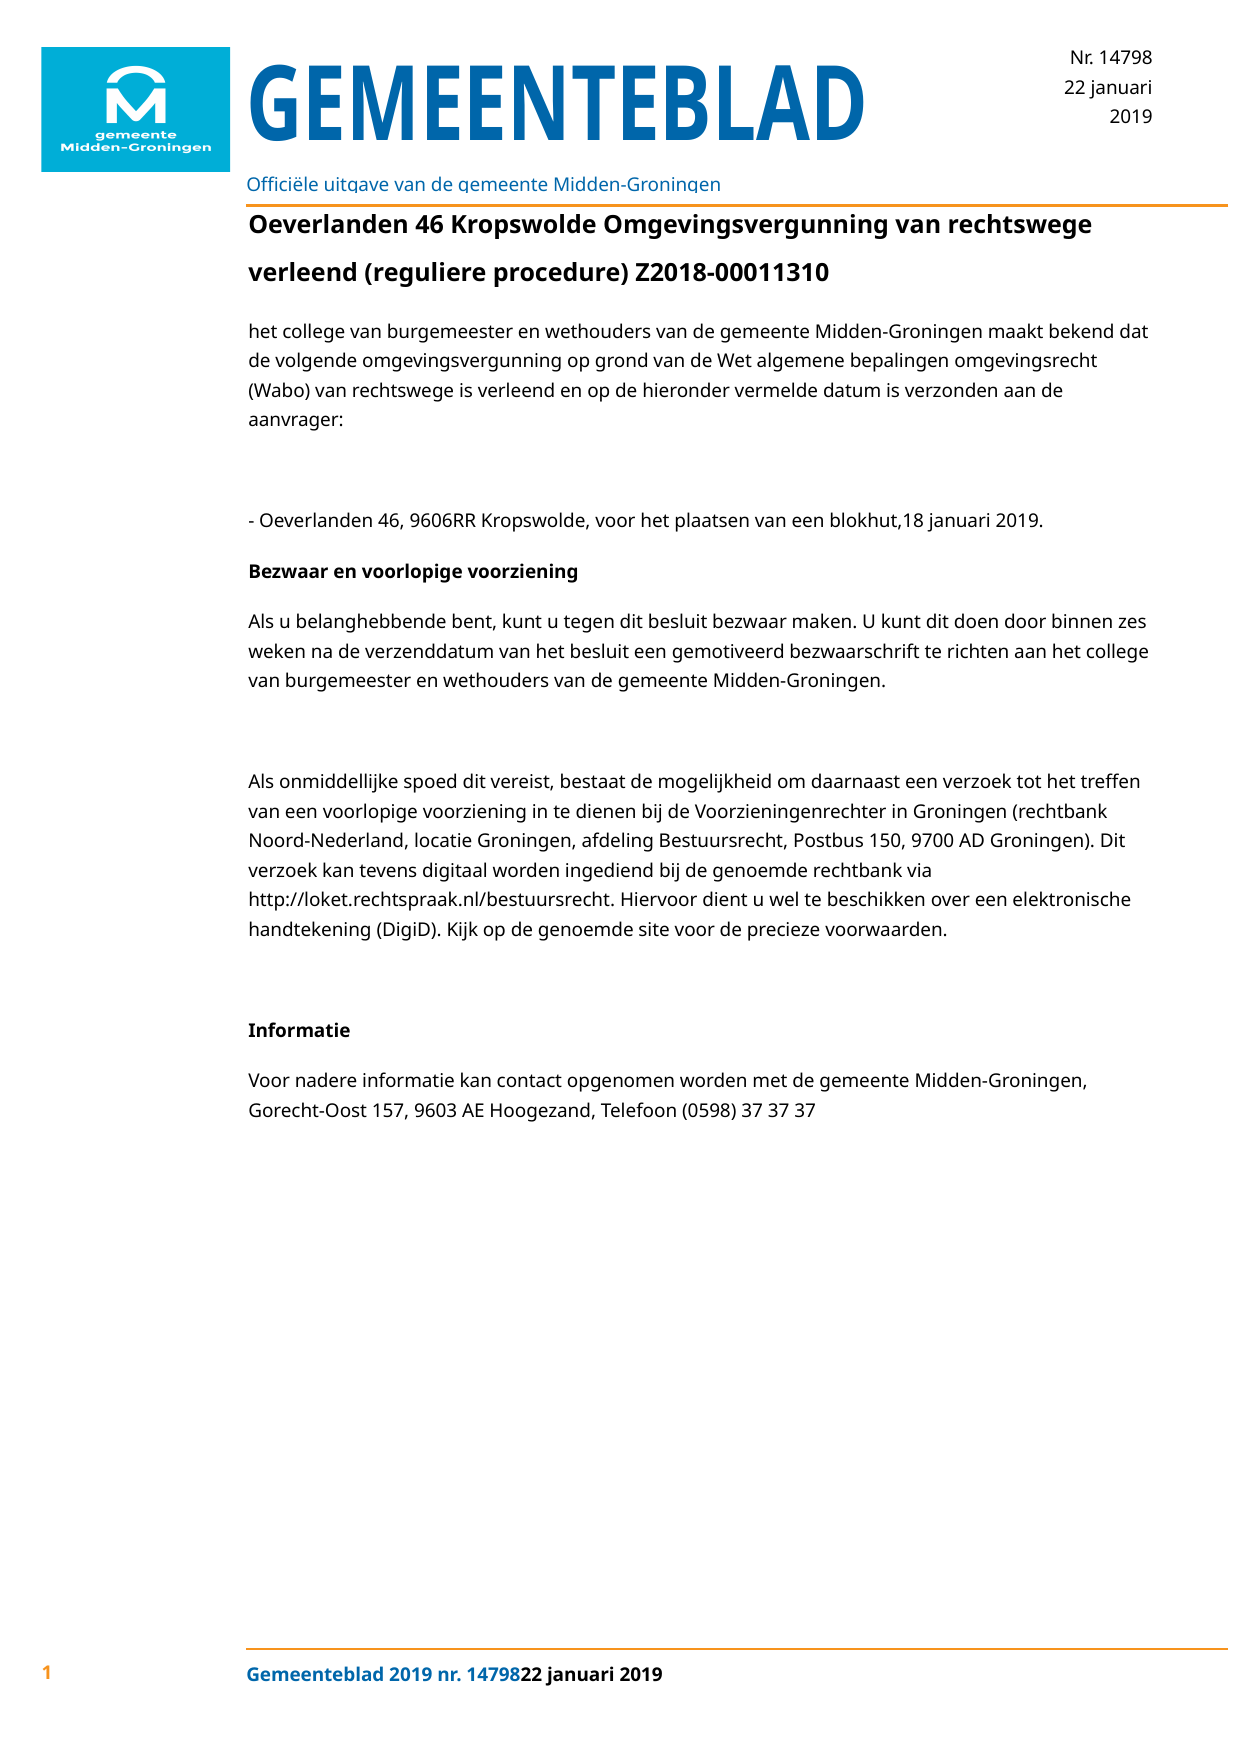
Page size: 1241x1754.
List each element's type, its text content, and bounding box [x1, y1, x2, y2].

text Bezwaar en voorlopige voorziening [248, 558, 1152, 584]
picture [184, 146, 190, 153]
picture [108, 66, 164, 82]
text Oeverlanden 46 Kropswolde Omgevingsvergunning van rechtswege verleend (reguliere procedure) Z2018-00011310 [248, 207, 1152, 288]
text Als u belanghebbende bent, kunt u tegen dit besluit bezwaar maken. U kunt dit doen door binnen zes weken na de verzenddatum van het besluit een gemotiveerd bezwaarschrift te richten aan het college van burgemeester en wethouders van de gemeente Midden-Groningen. [248, 608, 1152, 693]
text Als onmiddellijke spoed dit vereist, bestaat de mogelijkheid om daarnaast een verzoek tot het treffen van een voorlopige voorziening in te dienen bij de Voorzieningenrechter in Groningen (rechtbank Noord-Nederland, locatie Groningen, afdeling Bestuursrecht, Postbus 150, 9700 AD Groningen). Dit verzoek kan tevens digitaal worden ingediend bij de genoemde rechtbank via http://loket.rechtspraak.nl/bestuursrecht. Hiervoor dient u wel te beschikken over een elektronische handtekening (DigiD). Kijk op de genoemde site voor de precieze voorwaarden. [248, 768, 1152, 942]
text het college van burgemeester en wethouders van de gemeente Midden-Groningen maakt bekend dat de volgende omgevingsvergunning op grond van de Wet algemene bepalingen omgevingsrecht (Wabo) van rechtswege is verleend en op de hieronder vermelde datum is verzonden aan de aanvrager: [248, 318, 1152, 432]
text - Oeverlanden 46, 9606RR Kropswolde, voor het plaatsen van een blokhut,18 januari 2019. [248, 507, 1152, 533]
text Voor nadere informatie kan contact opgenomen worden met de gemeente Midden-Groningen, Gorecht-Oost 157, 9603 AE Hoogezand, Telefoon (0598) 37 37 37 [248, 1067, 1152, 1123]
picture [107, 89, 165, 122]
text Informatie [248, 1017, 1152, 1043]
